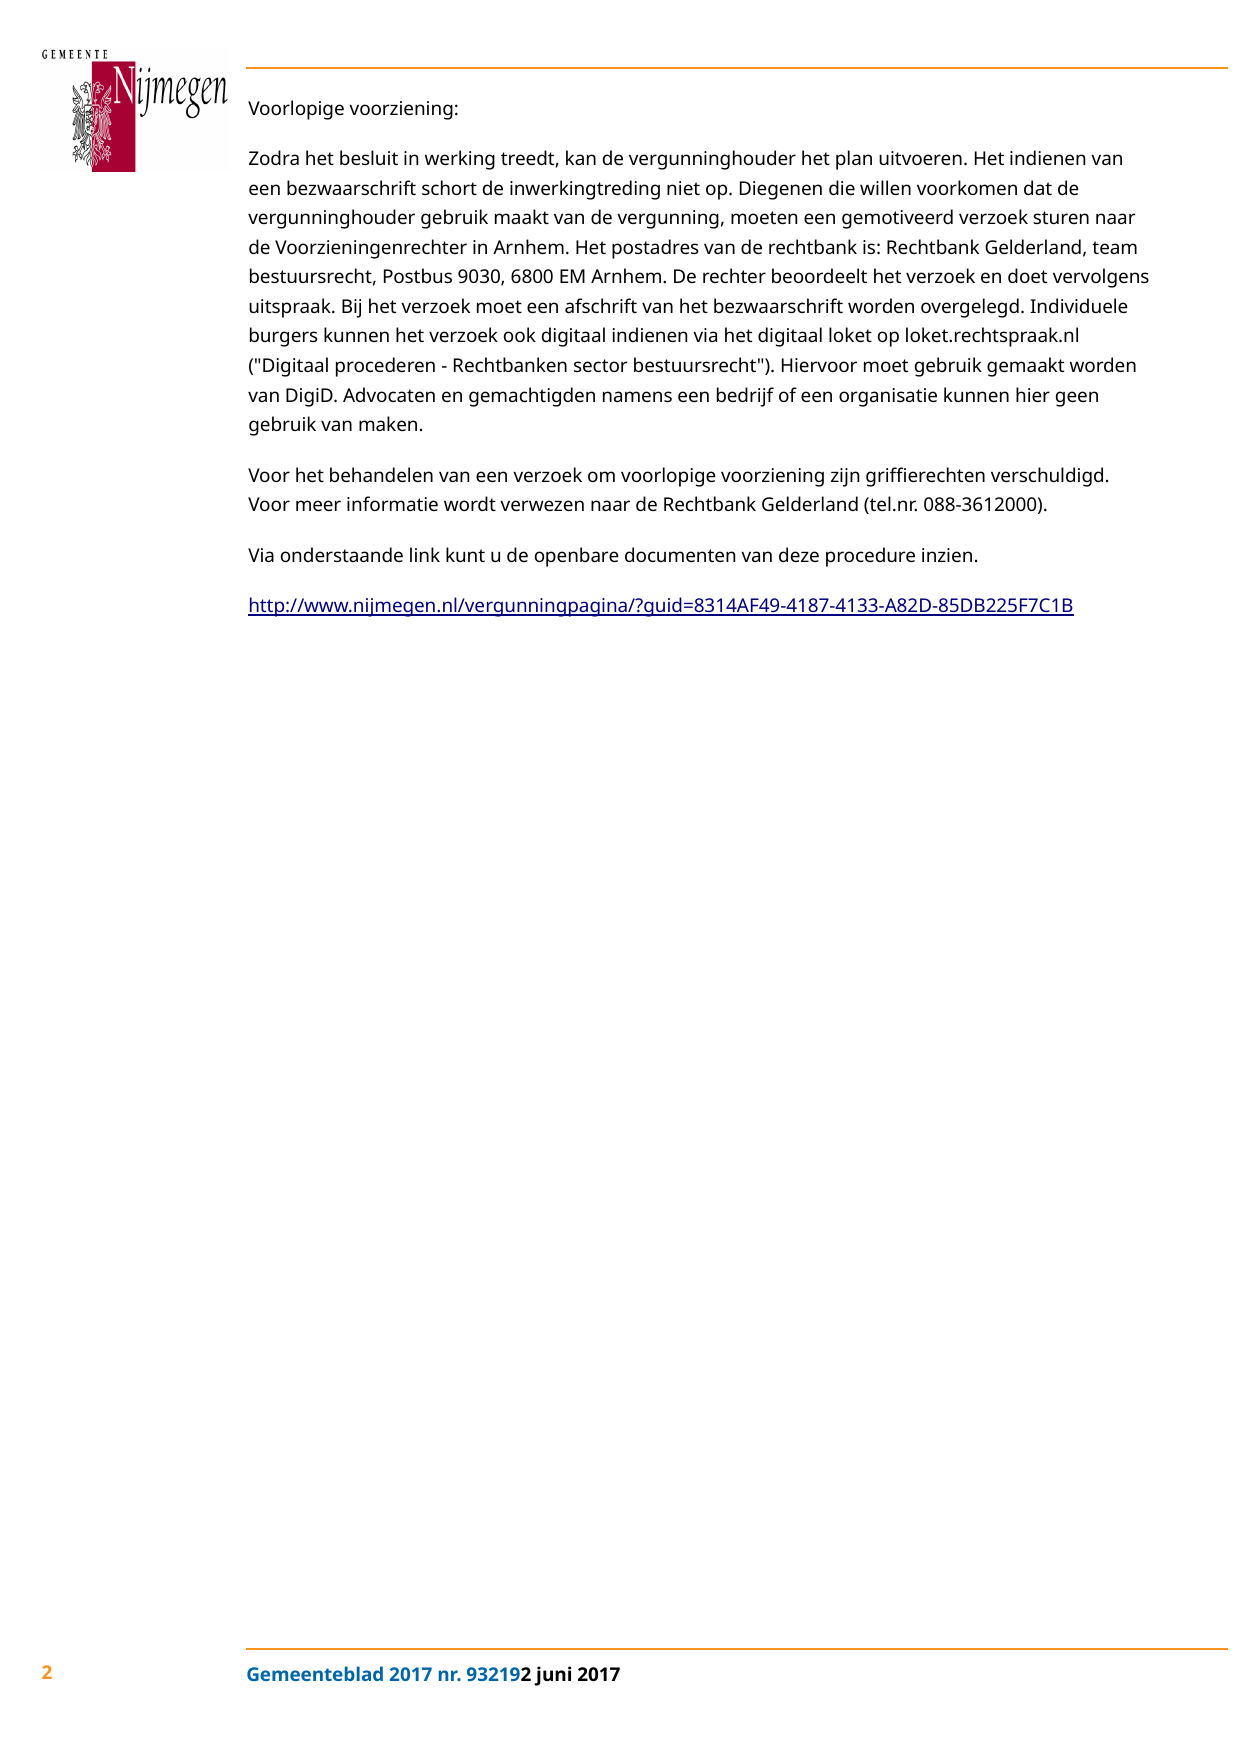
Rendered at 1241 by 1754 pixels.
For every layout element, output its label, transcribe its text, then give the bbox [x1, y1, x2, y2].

text Voorlopige voorziening: [248, 95, 1152, 121]
text Via onderstaande link kunt u de openbare documenten van deze procedure inzien. [248, 542, 1152, 568]
text http://www.nijmegen.nl/vergunningpagina/?guid=8314AF49-4187-4133-A82D-85DB225F7C1B [248, 592, 1152, 618]
text Zodra het besluit in werking treedt, kan de vergunninghouder het plan uitvoeren. Het indienen van een bezwaarschrift schort de inwerkingtreding niet op. Diegenen die willen voorkomen dat de vergunninghouder gebruik maakt van de vergunning, moeten een gemotiveerd verzoek sturen naar de Voorzieningenrechter in Arnhem. Het postadres van de rechtbank is: Rechtbank Gelderland, team bestuursrecht, Postbus 9030, 6800 EM Arnhem. De rechter beoordeelt het verzoek en doet vervolgens uitspraak. Bij het verzoek moet een afschrift van het bezwaarschrift worden overgelegd. Individuele burgers kunnen het verzoek ook digitaal indienen via het digitaal loket op loket.rechtspraak.nl ("Digitaal procederen - Rechtbanken sector bestuursrecht"). Hiervoor moet gebruik gemaakt worden van DigiD. Advocaten en gemachtigden namens een bedrijf of een organisatie kunnen hier geen gebruik van maken. [248, 145, 1152, 437]
text Voor het behandelen van een verzoek om voorlopige voorziening zijn griffierechten verschuldigd. Voor meer informatie wordt verwezen naar de Rechtbank Gelderland (tel.nr. 088-3612000). [248, 462, 1152, 517]
picture [41, 47, 231, 172]
